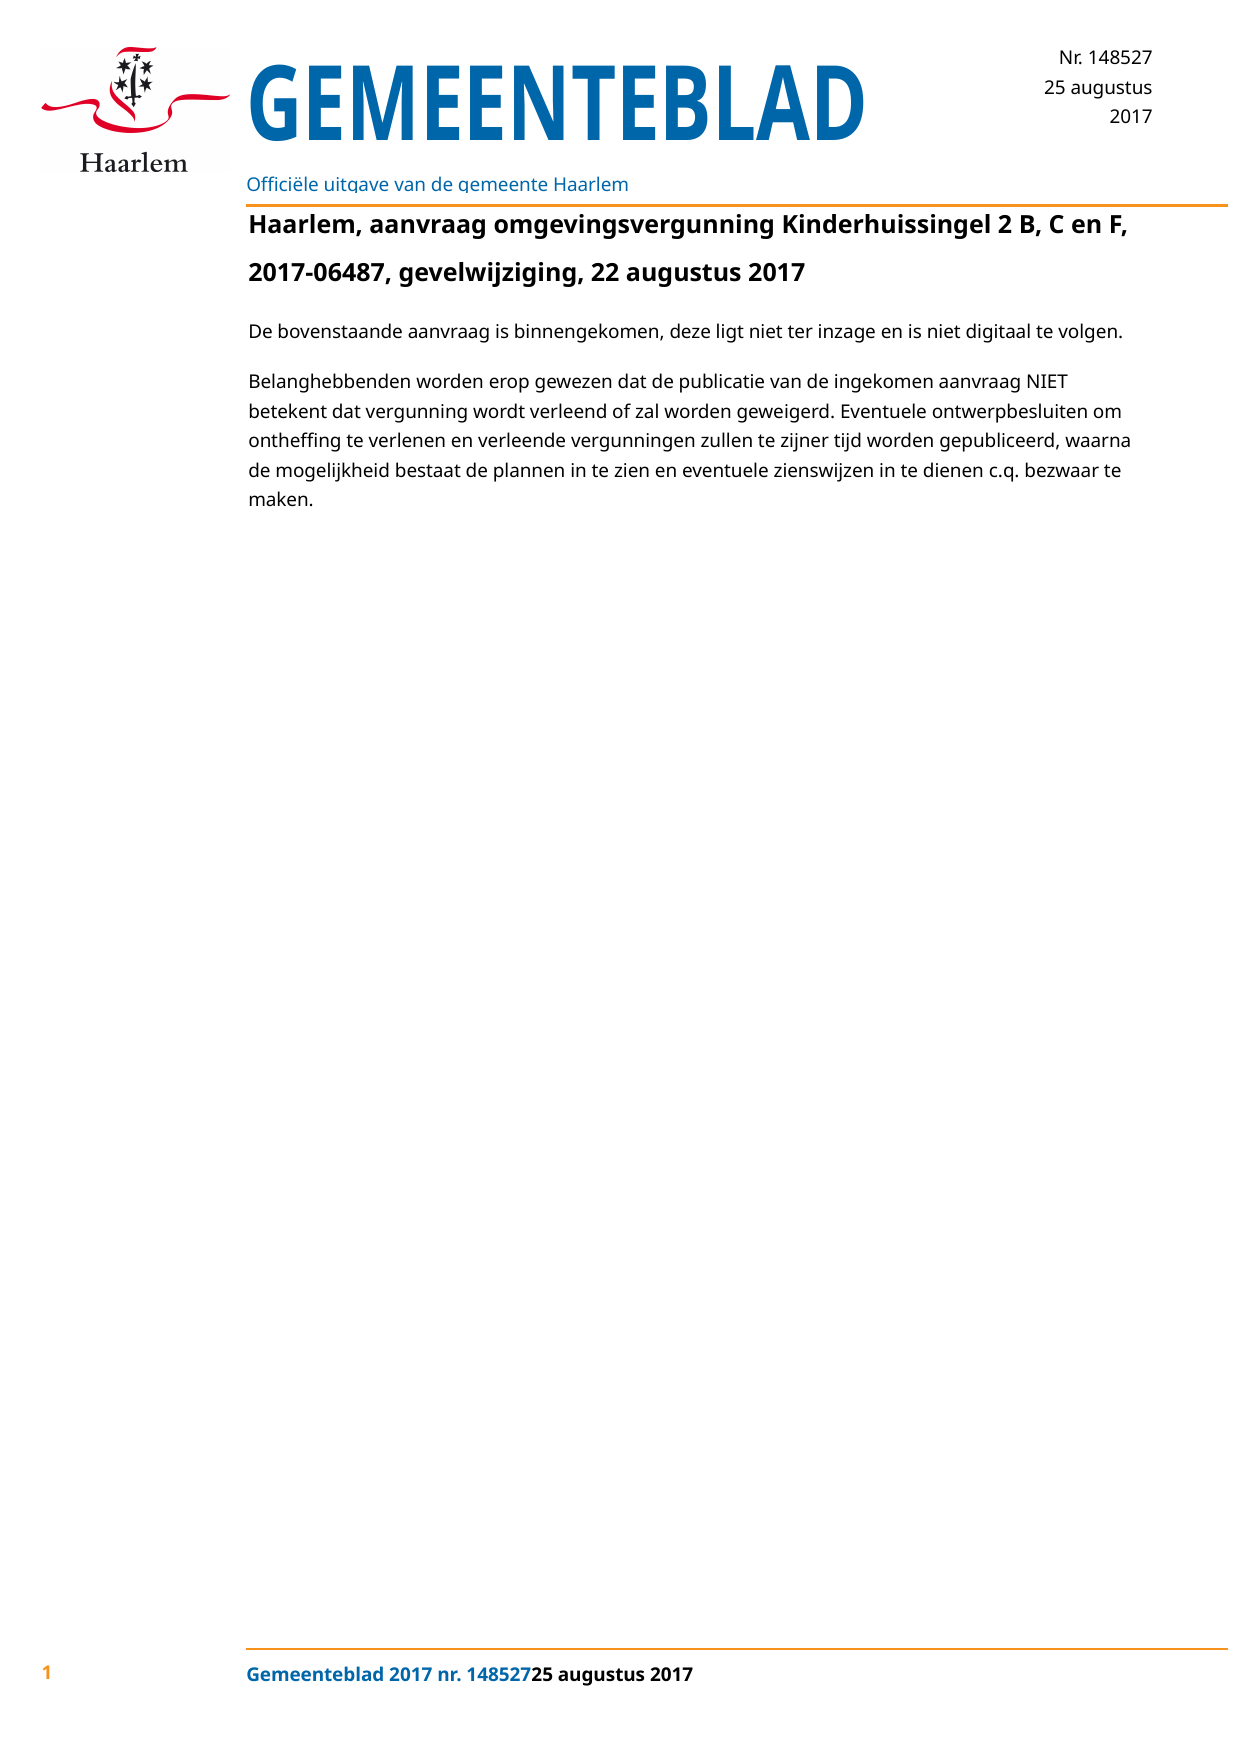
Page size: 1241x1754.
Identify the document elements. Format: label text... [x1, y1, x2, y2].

picture [41, 47, 231, 172]
text Haarlem, aanvraag omgevingsvergunning Kinderhuissingel 2 B, C en F, 2017-06487, gevelwijziging, 22 augustus 2017 [248, 207, 1152, 288]
text De bovenstaande aanvraag is binnengekomen, deze ligt niet ter inzage en is niet digitaal te volgen. [248, 318, 1152, 344]
text Belanghebbenden worden erop gewezen dat de publicatie van de ingekomen aanvraag NIET betekent dat vergunning wordt verleend of zal worden geweigerd. Eventuele ontwerpbesluiten om ontheffing te verlenen en verleende vergunningen zullen te zijner tijd worden gepubliceerd, waarna de mogelijkheid bestaat de plannen in te zien en eventuele zienswijzen in te dienen c.q. bezwaar te maken. [248, 368, 1152, 512]
